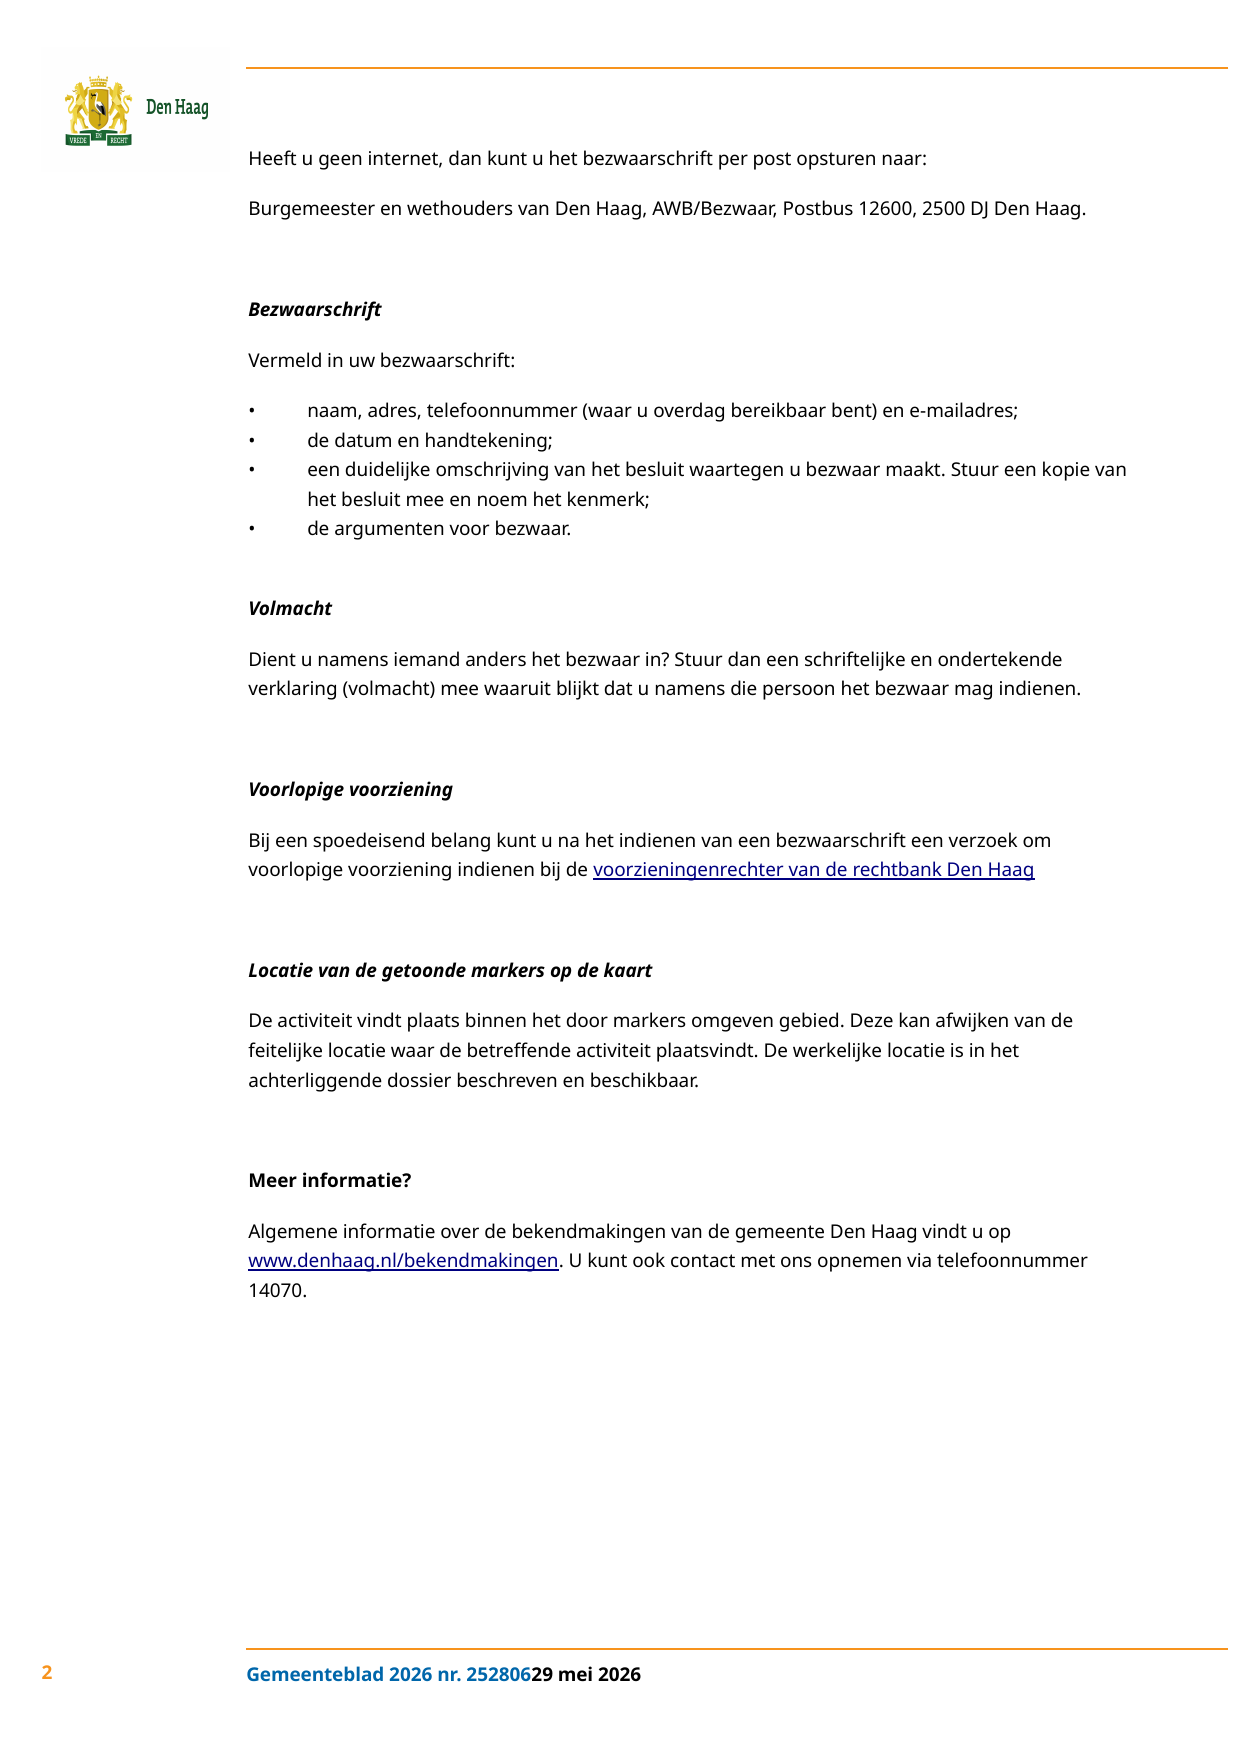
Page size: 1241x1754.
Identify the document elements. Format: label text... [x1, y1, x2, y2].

text Heeft u geen internet, dan kunt u het bezwaarschrift per post opsturen naar: [248, 145, 1152, 171]
text Bij een spoedeisend belang kunt u na het indienen van een bezwaarschrift een verzoek om voorlopige voorziening indienen bij de voorzieningenrechter van de rechtbank Den Haag [248, 827, 1152, 882]
text Burgemeester en wethouders van Den Haag, AWB/Bezwaar, Postbus 12600, 2500 DJ Den Haag. [248, 196, 1152, 221]
text Voorlopige voorziening [248, 776, 1152, 802]
text Vermeld in uw bezwaarschrift: [248, 347, 1152, 373]
text Algemene informatie over de bekendmakingen van de gemeente Den Haag vindt u op www.denhaag.nl/bekendmakingen. U kunt ook contact met ons opnemen via telefoonnummer 14070. [248, 1218, 1152, 1303]
text Bezwaarschrift [248, 296, 1152, 322]
text Volmacht [248, 596, 1152, 621]
list de datum en handtekening; [248, 427, 1152, 453]
text Meer informatie? [248, 1168, 1152, 1193]
text De activiteit vindt plaats binnen het door markers omgeven gebied. Deze kan afwijken van de feitelijke locatie waar de betreffende activiteit plaatsvindt. De werkelijke locatie is in het achterliggende dossier beschreven en beschikbaar. [248, 1008, 1152, 1093]
list naam, adres, telefoonnummer (waar u overdag bereikbaar bent) en e-mailadres; [248, 397, 1152, 423]
picture [41, 47, 231, 172]
text Dient u namens iemand anders het bezwaar in? Stuur dan een schriftelijke en ondertekende verklaring (volmacht) mee waaruit blijkt dat u namens die persoon het bezwaar mag indienen. [248, 646, 1152, 701]
list de argumenten voor bezwaar. [248, 516, 1152, 541]
list een duidelijke omschrijving van het besluit waartegen u bezwaar maakt. Stuur een kopie van het besluit mee en noem het kenmerk; [248, 456, 1152, 512]
text Locatie van de getoonde markers op de kaart [248, 957, 1152, 983]
